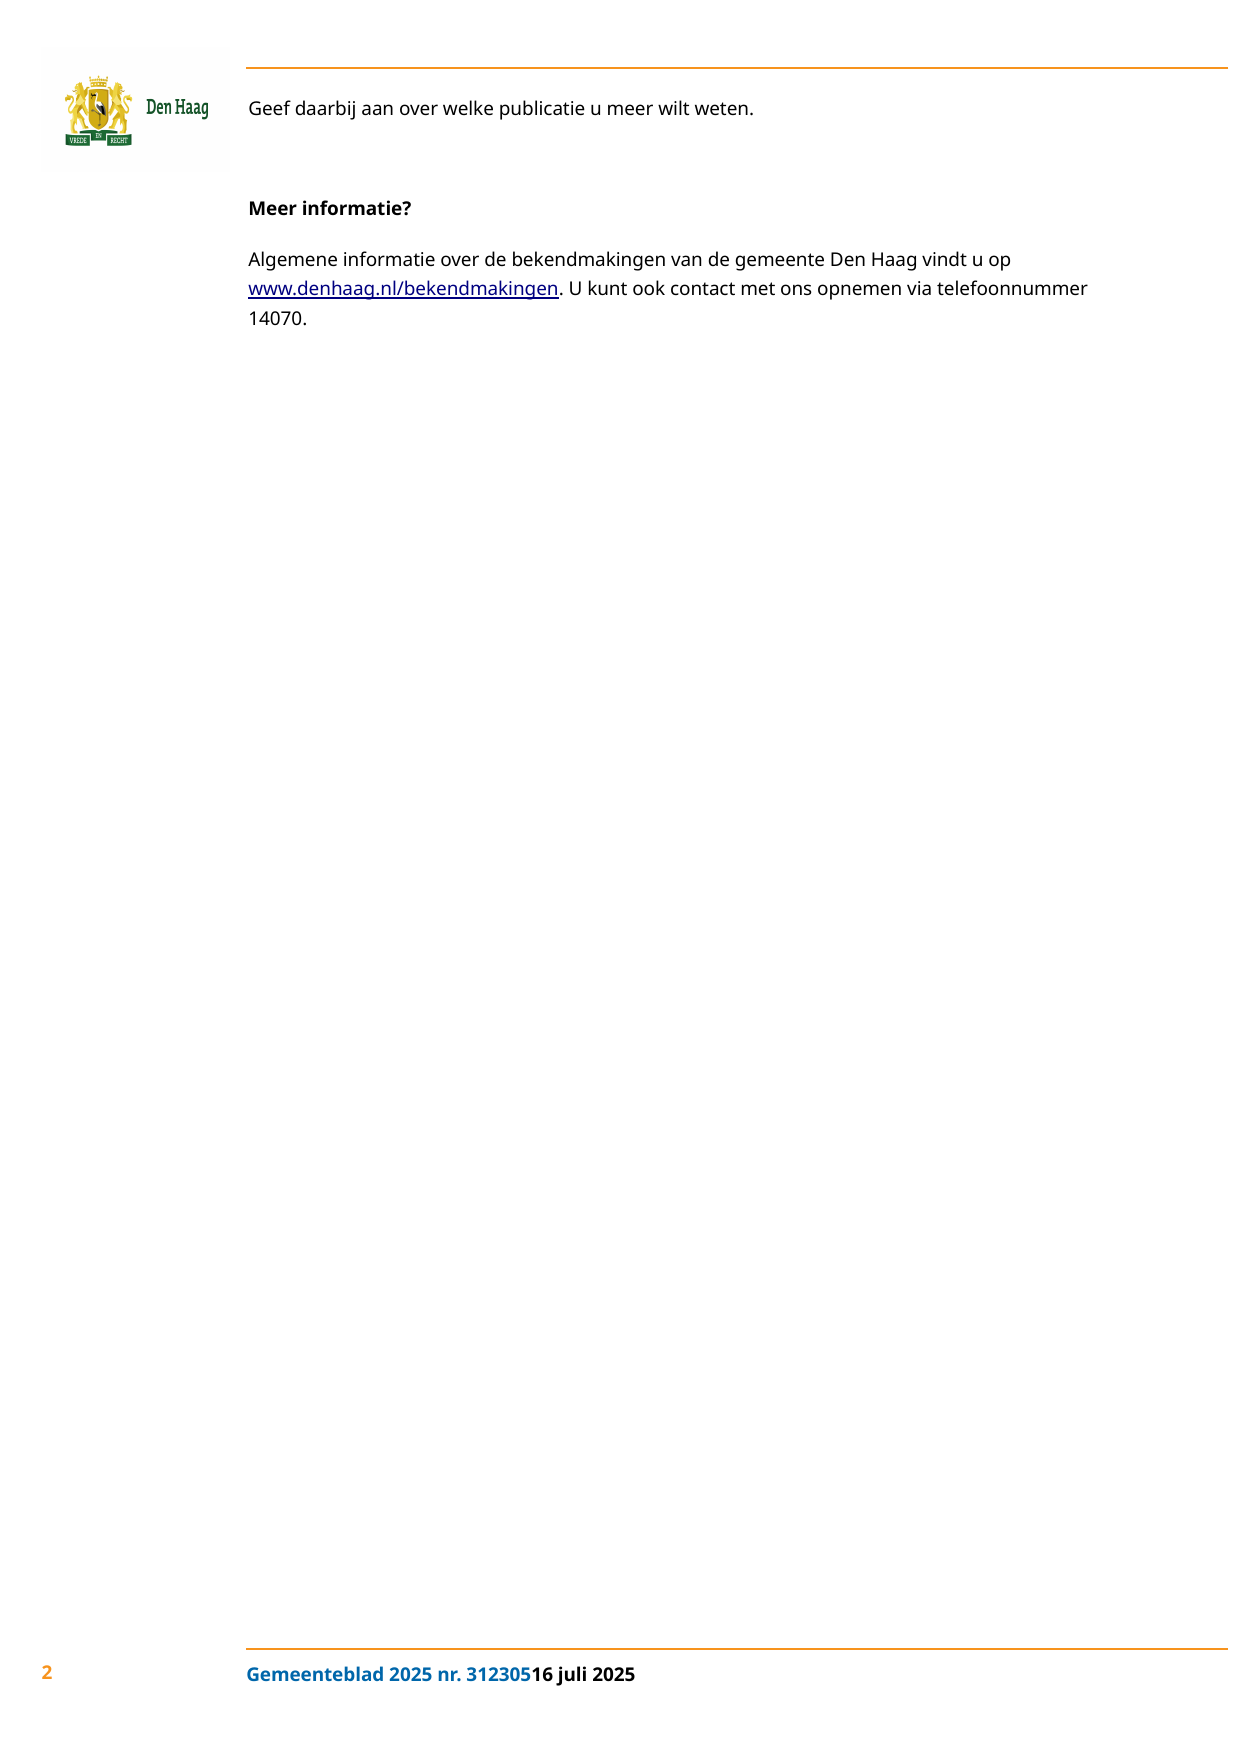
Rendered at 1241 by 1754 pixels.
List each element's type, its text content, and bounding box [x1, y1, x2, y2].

text Algemene informatie over de bekendmakingen van de gemeente Den Haag vindt u op www.denhaag.nl/bekendmakingen. U kunt ook contact met ons opnemen via telefoonnummer 14070. [248, 246, 1152, 331]
text Geef daarbij aan over welke publicatie u meer wilt weten. [248, 95, 1152, 121]
text Meer informatie? [248, 196, 1152, 221]
picture [41, 47, 231, 172]
